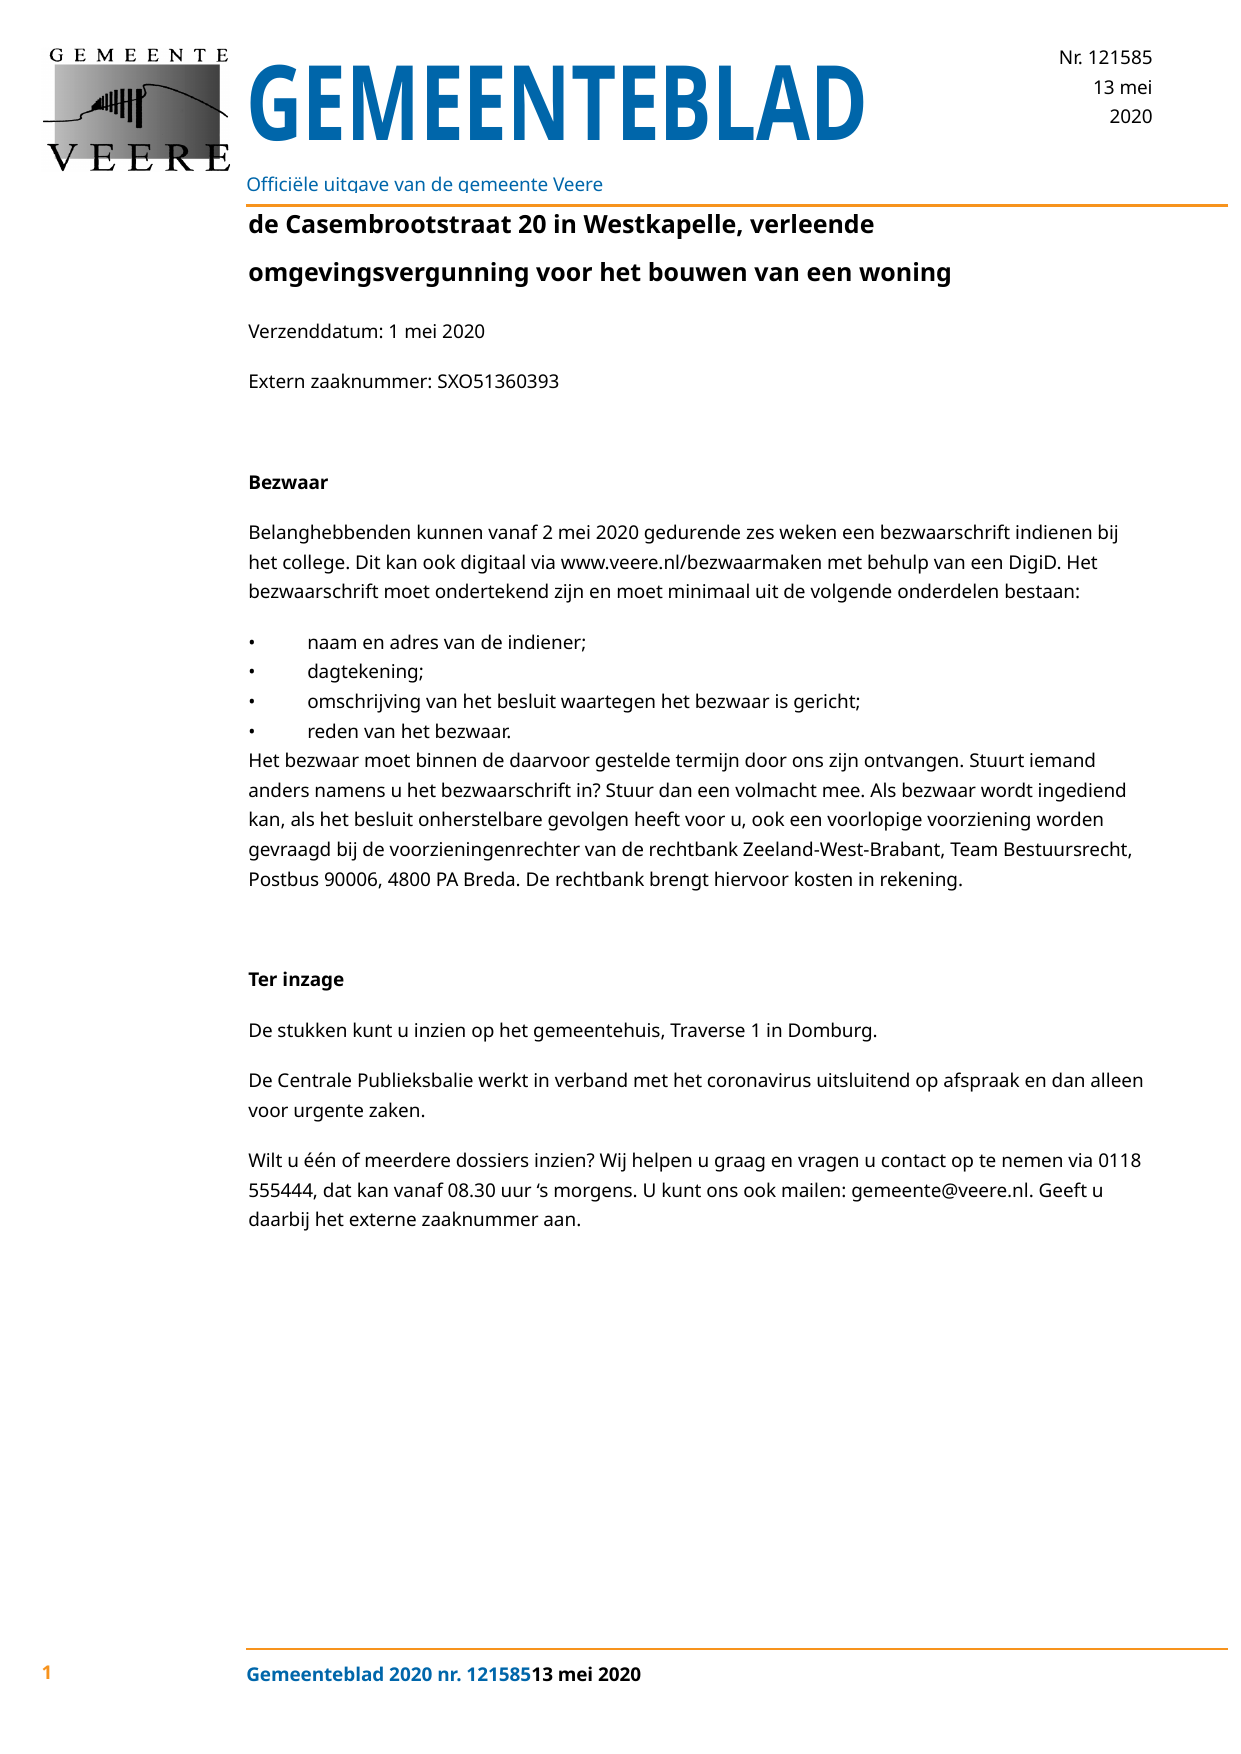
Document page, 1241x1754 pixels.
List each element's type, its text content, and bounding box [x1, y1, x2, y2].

text Ter inzage [248, 967, 1152, 992]
list naam en adres van de indiener; [248, 629, 1152, 655]
text Het bezwaar moet binnen de daarvoor gestelde termijn door ons zijn ontvangen. Stuurt iemand anders namens u het bezwaarschrift in? Stuur dan een volmacht mee. Als bezwaar wordt ingediend kan, als het besluit onherstelbare gevolgen heeft voor u, ook een voorlopige voorziening worden gevraagd bij de voorzieningenrechter van de rechtbank Zeeland-West-Brabant, Team Bestuursrecht, Postbus 90006, 4800 PA Breda. De rechtbank brengt hiervoor kosten in rekening. [248, 747, 1152, 892]
text Extern zaaknummer: SXO51360393 [248, 368, 1152, 394]
text de Casembrootstraat 20 in Westkapelle, verleende omgevingsvergunning voor het bouwen van een woning [248, 207, 1152, 288]
list reden van het bezwaar. [248, 718, 1152, 744]
list dagtekening; [248, 659, 1152, 684]
text De Centrale Publieksbalie werkt in verband met het coronavirus uitsluitend op afspraak en dan alleen voor urgente zaken. [248, 1067, 1152, 1123]
text Bezwaar [248, 469, 1152, 495]
text Belanghebbenden kunnen vanaf 2 mei 2020 gedurende zes weken een bezwaarschrift indienen bij het college. Dit kan ook digitaal via www.veere.nl/bezwaarmaken met behulp van een DigiD. Het bezwaarschrift moet ondertekend zijn en moet minimaal uit de volgende onderdelen bestaan: [248, 519, 1152, 604]
picture [41, 47, 231, 172]
text Verzenddatum: 1 mei 2020 [248, 318, 1152, 344]
list omschrijving van het besluit waartegen het bezwaar is gericht; [248, 688, 1152, 714]
text Wilt u één of meerdere dossiers inzien? Wij helpen u graag en vragen u contact op te nemen via 0118 555444, dat kan vanaf 08.30 uur ‘s morgens. U kunt ons ook mailen: gemeente@veere.nl. Geeft u daarbij het externe zaaknummer aan. [248, 1147, 1152, 1232]
text De stukken kunt u inzien op het gemeentehuis, Traverse 1 in Domburg. [248, 1017, 1152, 1043]
